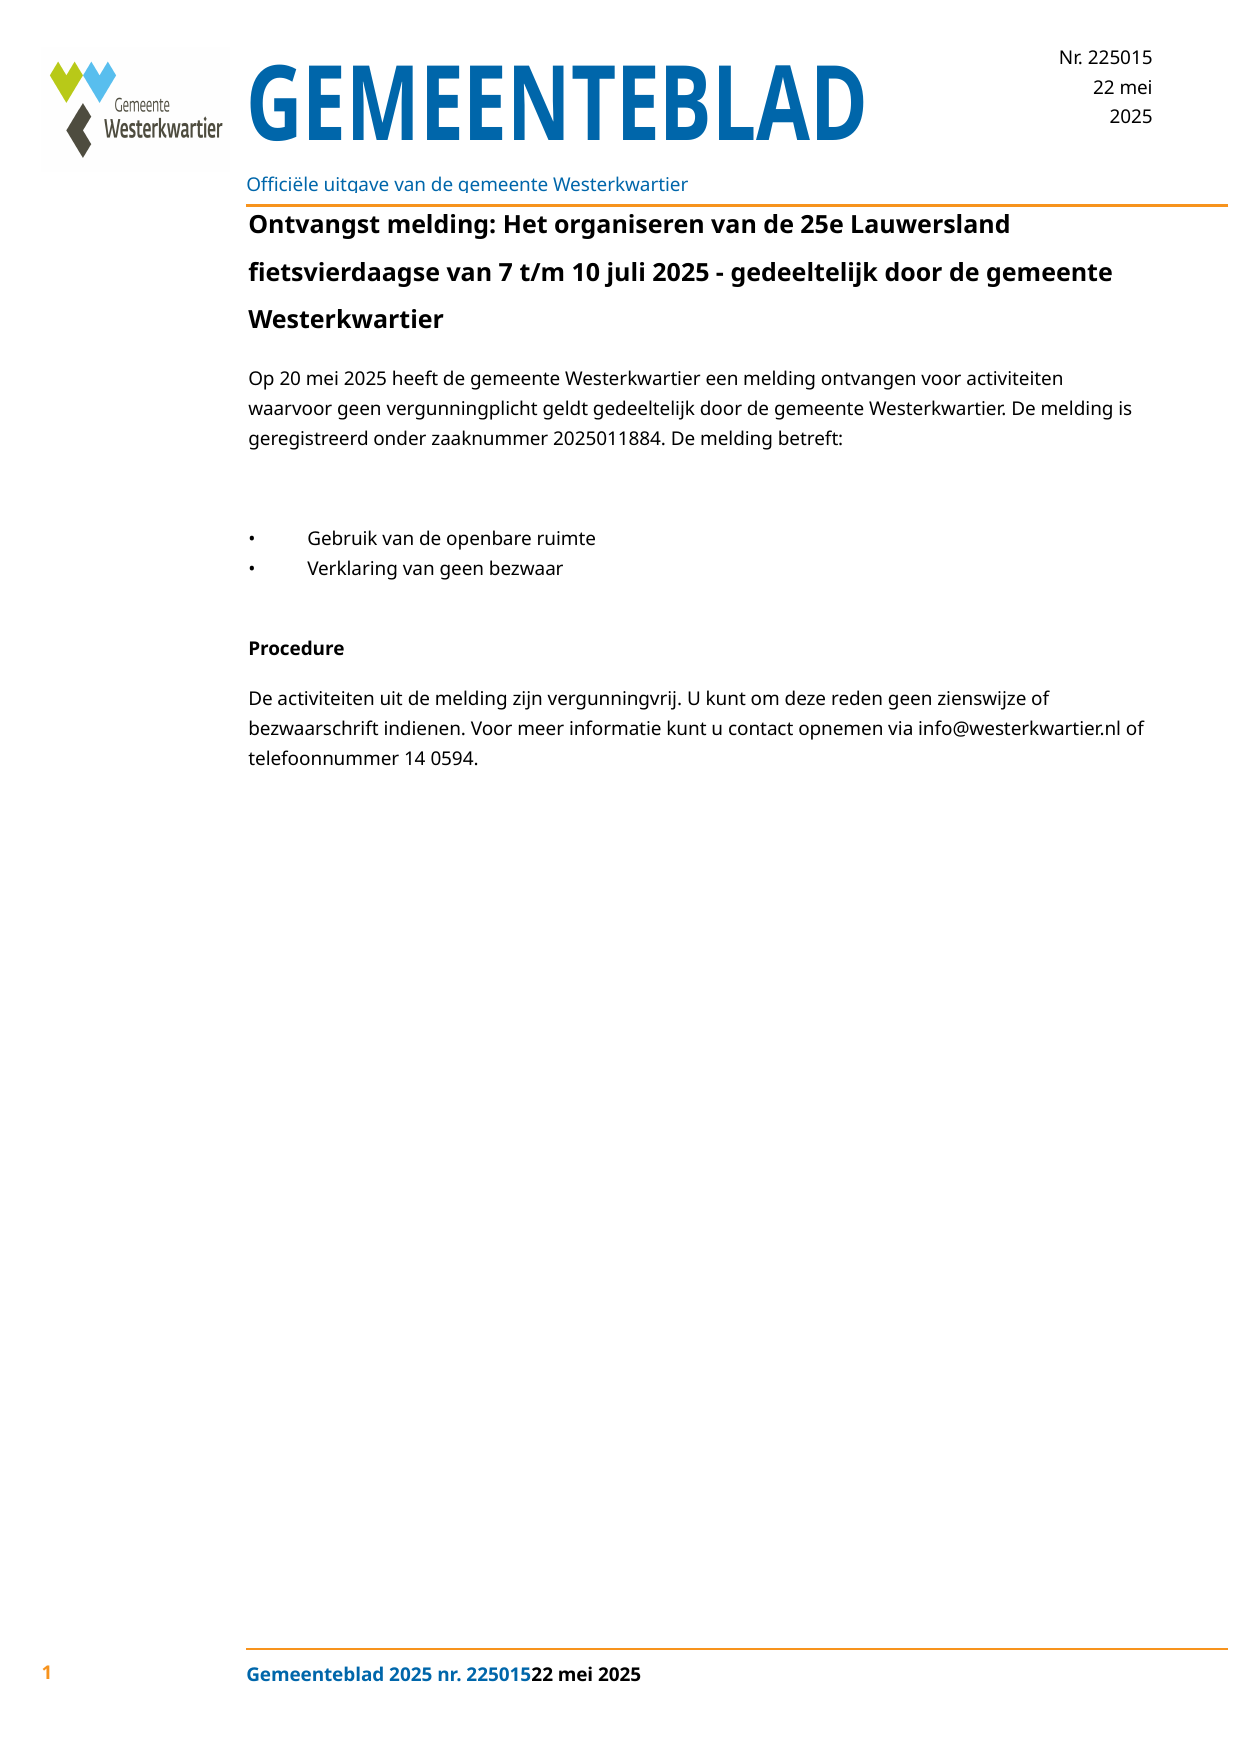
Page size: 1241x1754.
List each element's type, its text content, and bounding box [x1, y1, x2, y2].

text Ontvangst melding: Het organiseren van de 25e Lauwersland fietsvierdaagse van 7 t/m 10 juli 2025 - gedeeltelijk door de gemeente Westerkwartier [248, 207, 1152, 336]
list Gebruik van de openbare ruimte [248, 526, 1152, 551]
picture [41, 47, 231, 172]
text Op 20 mei 2025 heeft de gemeente Westerkwartier een melding ontvangen voor activiteiten waarvoor geen vergunningplicht geldt gedeeltelijk door de gemeente Westerkwartier. De melding is geregistreerd onder zaaknummer 2025011884. De melding betreft: [248, 366, 1152, 450]
list Verklaring van geen bezwaar [248, 555, 1152, 581]
text De activiteiten uit de melding zijn vergunningvrij. U kunt om deze reden geen zienswijze of bezwaarschrift indienen. Voor meer informatie kunt u contact opnemen via info@westerkwartier.nl of telefoonnummer 14 0594. [248, 686, 1152, 770]
text Procedure [248, 635, 1152, 661]
